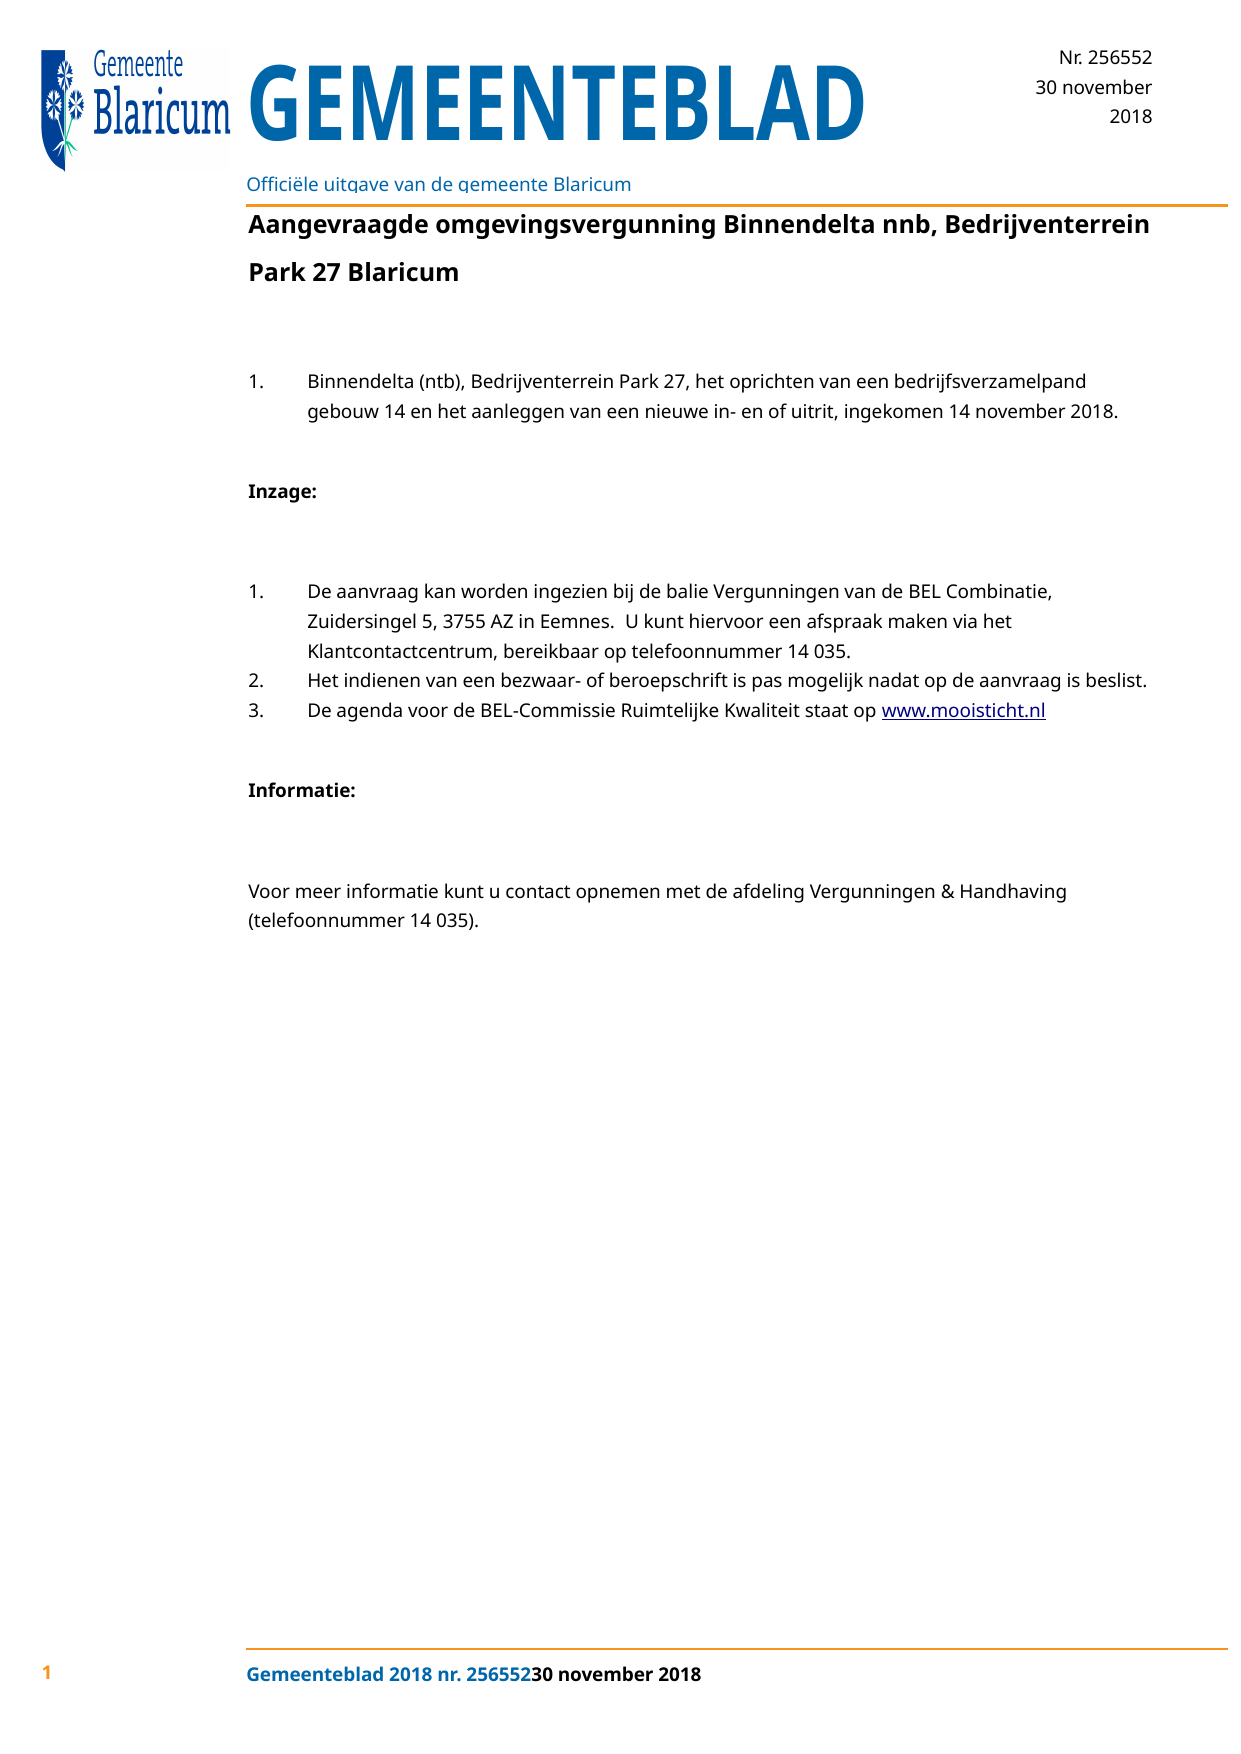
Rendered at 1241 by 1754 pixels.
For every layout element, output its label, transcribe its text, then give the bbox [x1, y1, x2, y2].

list De agenda voor de BEL-Commissie Ruimtelijke Kwaliteit staat op www.mooisticht.nl [248, 697, 1152, 723]
picture [41, 47, 231, 172]
text Aangevraagde omgevingsvergunning Binnendelta nnb, Bedrijventerrein Park 27 Blaricum [248, 207, 1152, 288]
text Voor meer informatie kunt u contact opnemen met de afdeling Vergunningen & Handhaving (telefoonnummer 14 035). [248, 878, 1152, 933]
list De aanvraag kan worden ingezien bij de balie Vergunningen van de BEL Combinatie, Zuidersingel 5, 3755 AZ in Eemnes. U kunt hiervoor een afspraak maken via het Klantcontactcentrum, bereikbaar op telefoonnummer 14 035. [248, 579, 1152, 664]
text Informatie: [248, 777, 1152, 803]
text Inzage: [248, 478, 1152, 504]
list Binnendelta (ntb), Bedrijventerrein Park 27, het oprichten van een bedrijfsverzamelpand gebouw 14 en het aanleggen van een nieuwe in- en of uitrit, ingekomen 14 november 2018. [248, 368, 1152, 424]
list Het indienen van een bezwaar- of beroepschrift is pas mogelijk nadat op de aanvraag is beslist. [248, 667, 1152, 693]
